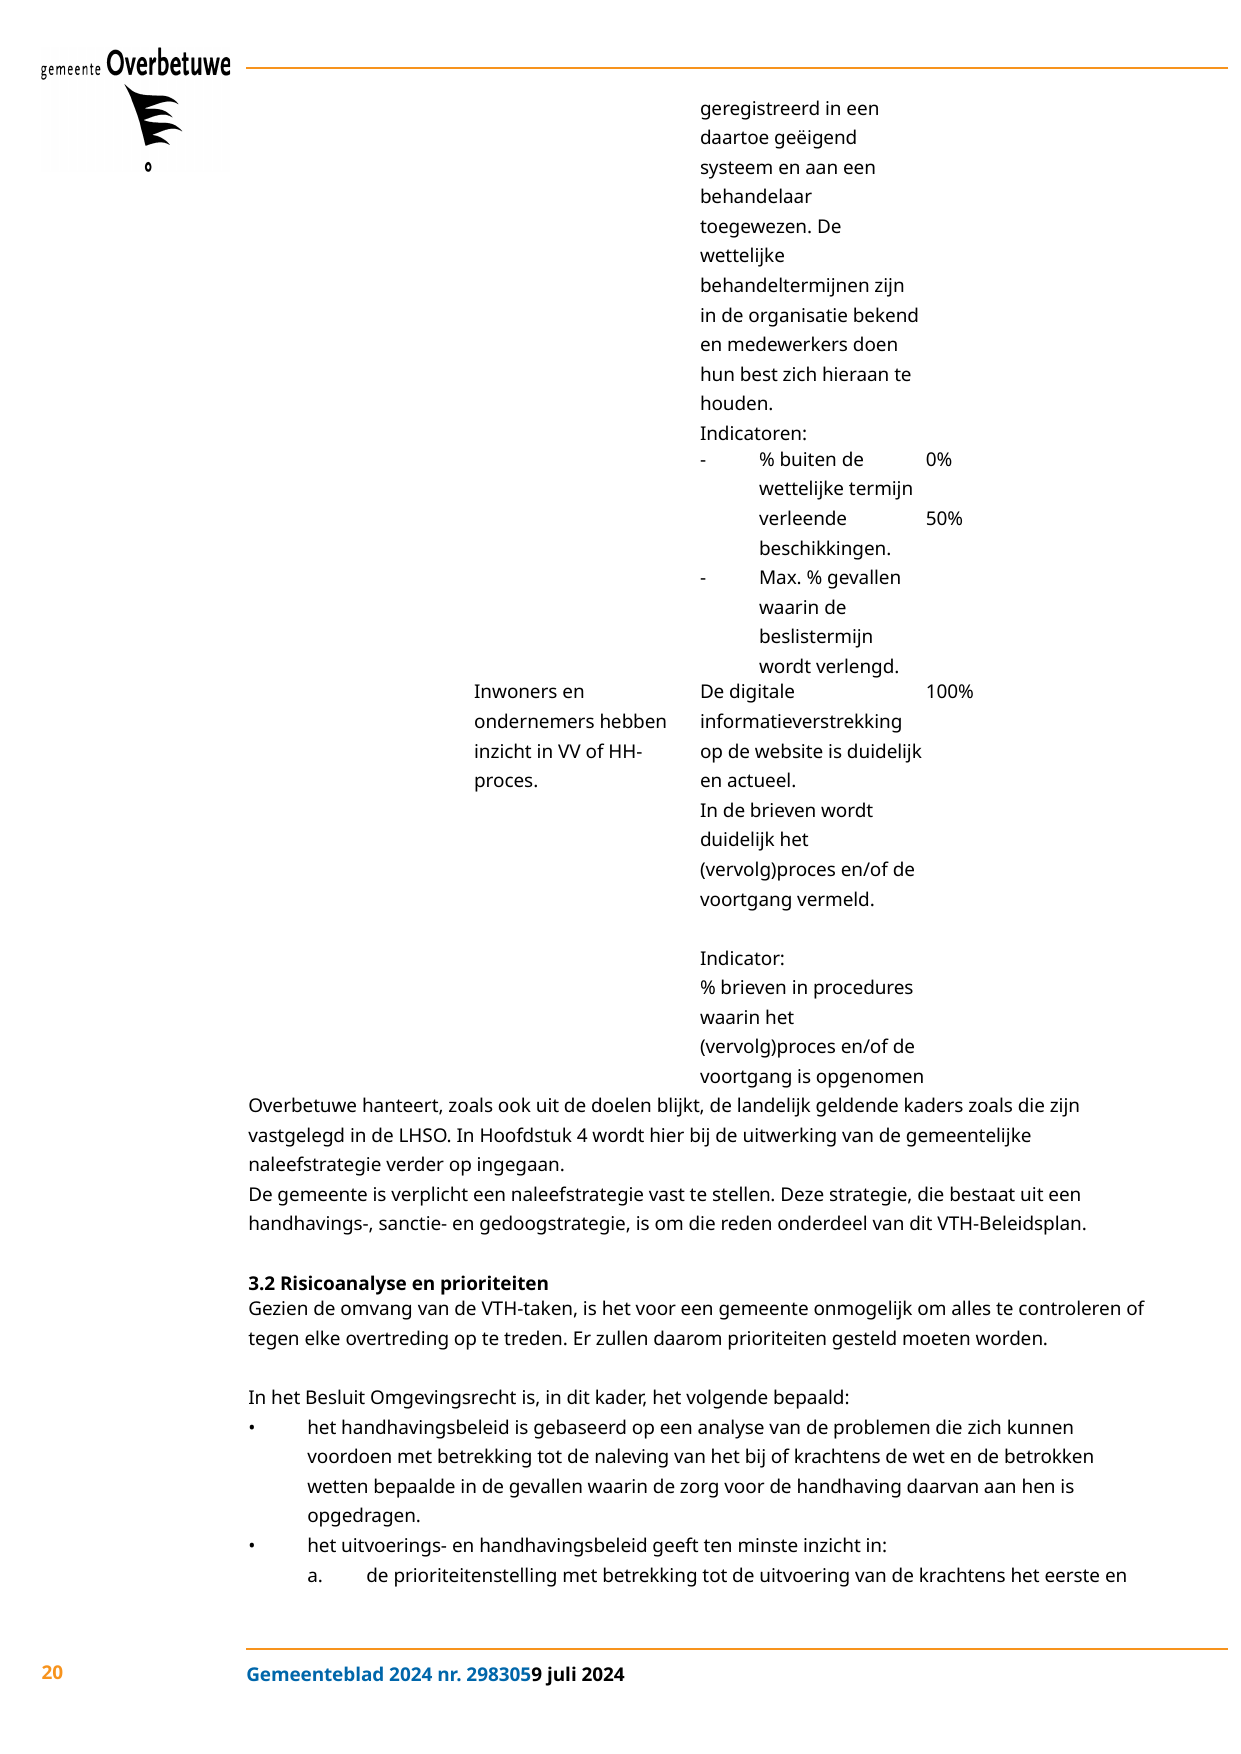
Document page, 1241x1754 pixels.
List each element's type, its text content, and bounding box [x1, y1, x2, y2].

table_cell 0% 50% [926, 446, 1152, 679]
text 3.2 Risicoanalyse en prioriteiten [248, 1270, 1152, 1296]
table_cell [474, 95, 700, 446]
list het handhavingsbeleid is gebaseerd op een analyse van de problemen die zich kunnen voordoen met betrekking tot de naleving van het bij of krachtens de wet en de betrokken wetten bepaalde in de gevallen waarin de zorg voor de handhaving daarvan aan hen is opgedragen. [248, 1414, 1152, 1528]
text Overbetuwe hanteert, zoals ook uit de doelen blijkt, de landelijk geldende kaders zoals die zijn vastgelegd in de LHSO. In Hoofdstuk 4 wordt hier bij de uitwerking van de gemeentelijke naleefstrategie verder op ingegaan. [248, 1092, 1152, 1177]
list de prioriteitenstelling met betrekking tot de uitvoering van de krachtens het eerste en [307, 1562, 1152, 1587]
table_cell [474, 446, 700, 679]
table_cell geregistreerd in een daartoe geëigend systeem en aan een behandelaar toegewezen. De wettelijke behandeltermijnen zijn in de organisatie bekend en medewerkers doen hun best zich hieraan te houden. Indicatoren: [700, 95, 926, 446]
text Gezien de omvang van de VTH-taken, is het voor een gemeente onmogelijk om alles te controleren of tegen elke overtreding op te treden. Er zullen daarom prioriteiten gesteld moeten worden. [248, 1296, 1152, 1351]
table_cell [248, 95, 474, 446]
picture [41, 47, 231, 172]
list het uitvoerings- en handhavingsbeleid geeft ten minste inzicht in: [248, 1532, 1152, 1558]
table_cell [926, 95, 1152, 446]
table_cell 100% [926, 679, 1152, 1089]
text In het Besluit Omgevingsrecht is, in dit kader, het volgende bepaald: [248, 1384, 1152, 1410]
table_cell % buiten de wettelijke termijn verleende beschikkingen. Max. % gevallen waarin de beslistermijn wordt verlengd. [700, 446, 926, 679]
table_cell Inwoners en ondernemers hebben inzicht in VV of HH-proces. [474, 679, 700, 1089]
text De gemeente is verplicht een naleefstrategie vast te stellen. Deze strategie, die bestaat uit een handhavings-, sanctie- en gedoogstrategie, is om die reden onderdeel van dit VTH-Beleidsplan. [248, 1181, 1152, 1236]
table_cell De digitale informatieverstrekking op de website is duidelijk en actueel. In de brieven wordt duidelijk het (vervolg)proces en/of de voortgang vermeld. Indicator: % brieven in procedures waarin het (vervolg)proces en/of de voortgang is opgenomen [700, 679, 926, 1089]
table_cell [248, 679, 474, 1089]
table_cell [248, 446, 474, 679]
